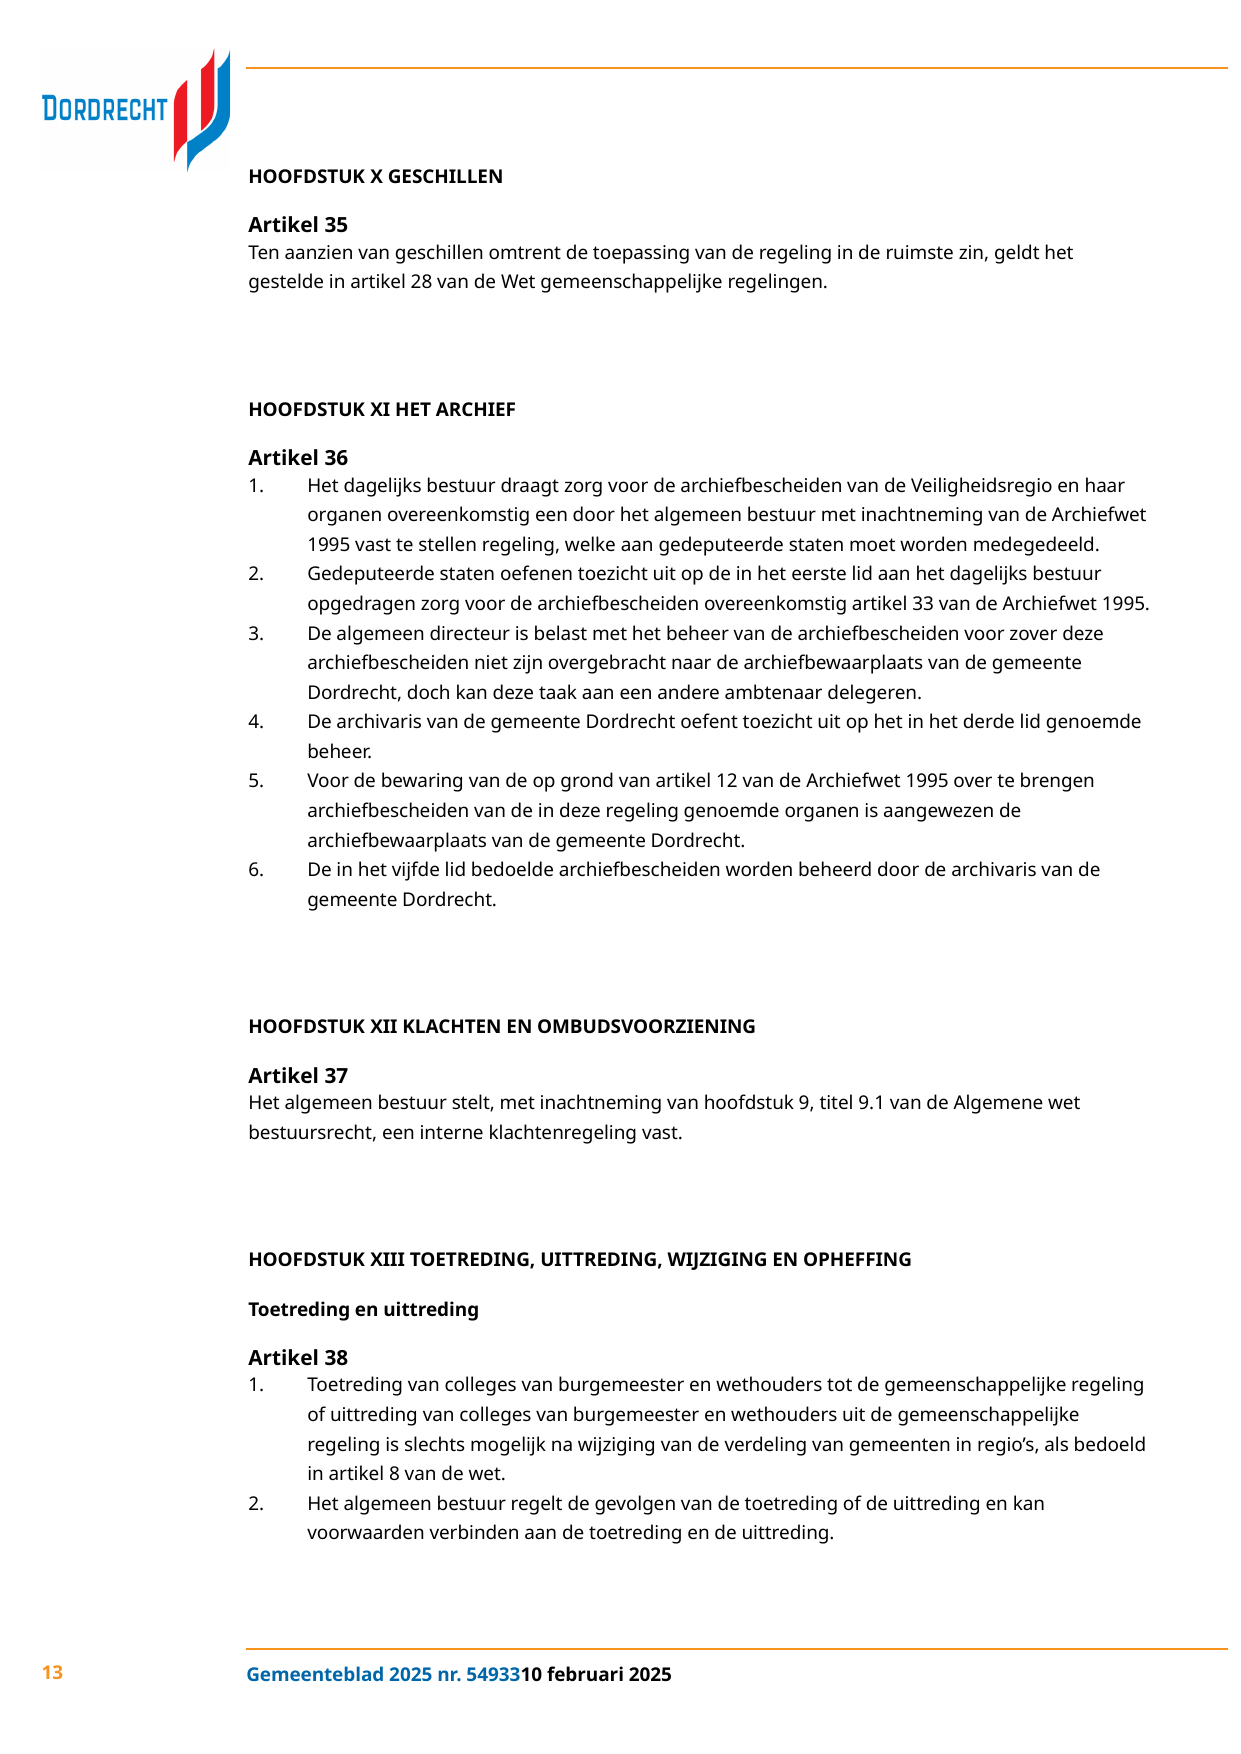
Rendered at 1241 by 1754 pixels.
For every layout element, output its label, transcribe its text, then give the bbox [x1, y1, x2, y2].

list Voor de bewaring van de op grond van artikel 12 van de Archiefwet 1995 over te brengen archiefbescheiden van de in deze regeling genoemde organen is aangewezen de archiefbewaarplaats van de gemeente Dordrecht. [248, 768, 1152, 853]
text HOOFDSTUK XIII TOETREDING, UITTREDING, WIJZIGING EN OPHEFFING [248, 1244, 1152, 1273]
text Toetreding en uittreding [248, 1294, 1152, 1322]
list Toetreding van colleges van burgemeester en wethouders tot de gemeenschappelijke regeling of uittreding van colleges van burgemeester en wethouders uit de gemeenschappelijke regeling is slechts mogelijk na wijziging van de verdeling van gemeenten in regio’s, als bedoeld in artikel 8 van de wet. [248, 1372, 1152, 1486]
text HOOFDSTUK X GESCHILLEN [248, 161, 1152, 190]
picture [41, 47, 231, 172]
list Het dagelijks bestuur draagt zorg voor de archiefbescheiden van de Veiligheidsregio en haar organen overeenkomstig een door het algemeen bestuur met inachtneming van de Archiefwet 1995 vast te stellen regeling, welke aan gedeputeerde staten moet worden medegedeeld. [248, 472, 1152, 557]
text Het algemeen bestuur stelt, met inachtneming van hoofdstuk 9, titel 9.1 van de Algemene wet bestuursrecht, een interne klachtenregeling vast. [248, 1089, 1152, 1145]
list De archivaris van de gemeente Dordrecht oefent toezicht uit op het in het derde lid genoemde beheer. [248, 708, 1152, 764]
list Gedeputeerde staten oefenen toezicht uit op de in het eerste lid aan het dagelijks bestuur opgedragen zorg voor de archiefbescheiden overeenkomstig artikel 33 van de Archiefwet 1995. [248, 561, 1152, 616]
text Artikel 36 [248, 443, 1152, 472]
text HOOFDSTUK XI HET ARCHIEF [248, 394, 1152, 423]
text Artikel 38 [248, 1343, 1152, 1372]
text HOOFDSTUK XII KLACHTEN EN OMBUDSVOORZIENING [248, 1012, 1152, 1040]
list De algemeen directeur is belast met het beheer van de archiefbescheiden voor zover deze archiefbescheiden niet zijn overgebracht naar de archiefbewaarplaats van de gemeente Dordrecht, doch kan deze taak aan een andere ambtenaar delegeren. [248, 620, 1152, 705]
text Ten aanzien van geschillen omtrent de toepassing van de regeling in de ruimste zin, geldt het gestelde in artikel 28 van de Wet gemeenschappelijke regelingen. [248, 239, 1152, 294]
list Het algemeen bestuur regelt de gevolgen van de toetreding of de uittreding en kan voorwaarden verbinden aan de toetreding en de uittreding. [248, 1490, 1152, 1545]
text Artikel 37 [248, 1061, 1152, 1089]
text Artikel 35 [248, 211, 1152, 239]
list De in het vijfde lid bedoelde archiefbescheiden worden beheerd door de archivaris van de gemeente Dordrecht. [248, 856, 1152, 912]
